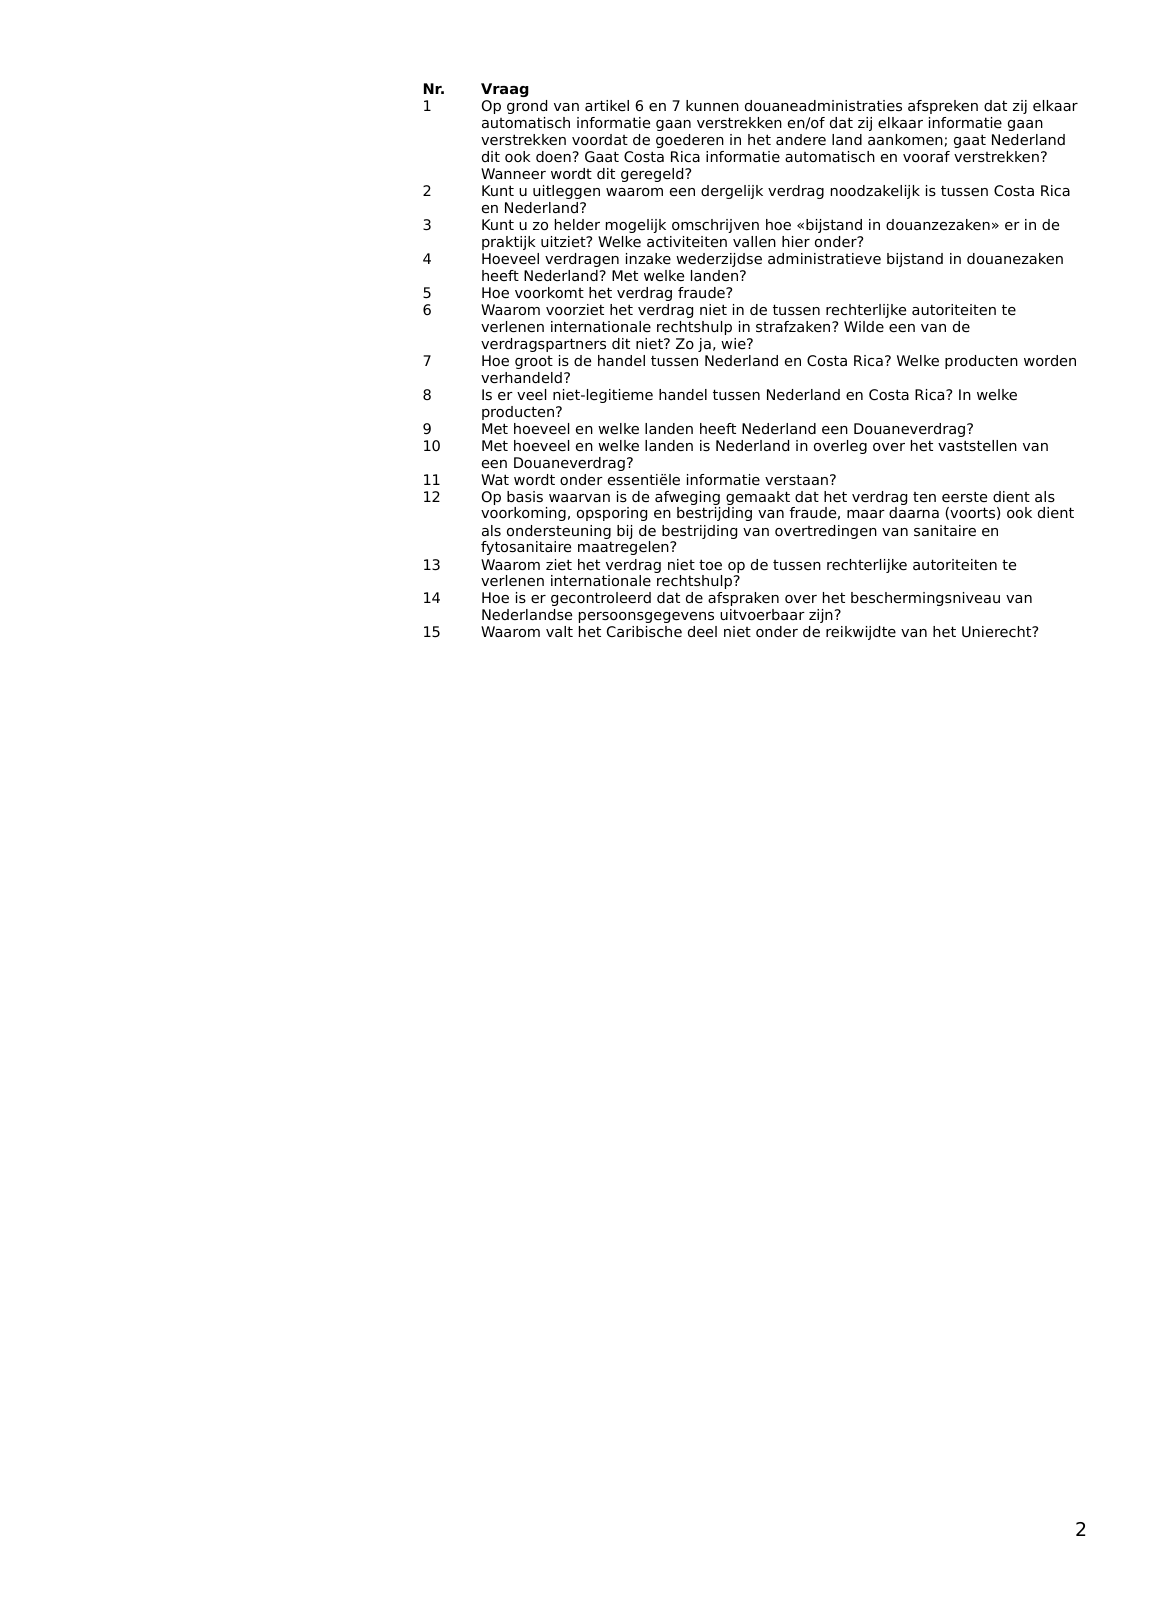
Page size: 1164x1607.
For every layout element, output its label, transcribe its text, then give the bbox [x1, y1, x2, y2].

table_cell Wat wordt onder essentiële informatie verstaan? [475, 471, 1087, 488]
table_cell Op basis waarvan is de afweging gemaakt dat het verdrag ten eerste dient als voorkoming, opsporing en bestrijding van fraude, maar daarna (voorts) ook dient als ondersteuning bij de bestrijding van overtredingen van sanitaire en fytosanitaire maatregelen? [475, 489, 1087, 556]
table_cell 8 [422, 387, 475, 421]
table_cell 13 [422, 556, 475, 590]
table_cell Waarom voorziet het verdrag niet in de tussen rechterlijke autoriteiten te verlenen internationale rechtshulp in strafzaken? Wilde een van de verdragspartners dit niet? Zo ja, wie? [475, 302, 1087, 353]
table_cell Met hoeveel en welke landen is Nederland in overleg over het vaststellen van een Douaneverdrag? [475, 438, 1087, 471]
table_cell Waarom valt het Caribische deel niet onder de reikwijdte van het Unierecht? [475, 624, 1087, 641]
table_cell Waarom ziet het verdrag niet toe op de tussen rechterlijke autoriteiten te verlenen internationale rechtshulp? [475, 556, 1087, 590]
table_cell 14 [422, 590, 475, 624]
table_cell Met hoeveel en welke landen heeft Nederland een Douaneverdrag? [475, 421, 1087, 437]
table_cell 3 [422, 217, 475, 251]
table_cell 10 [422, 438, 475, 471]
table_header Nr. [422, 81, 475, 98]
table_cell Kunt u uitleggen waarom een dergelijk verdrag noodzakelijk is tussen Costa Rica en Nederland? [475, 183, 1087, 217]
table_cell Is er veel niet-legitieme handel tussen Nederland en Costa Rica? In welke producten? [475, 387, 1087, 421]
table_cell Hoe voorkomt het verdrag fraude? [475, 285, 1087, 302]
table_cell 11 [422, 471, 475, 488]
table_cell Hoe is er gecontroleerd dat de afspraken over het beschermingsniveau van Nederlandse persoonsgegevens uitvoerbaar zijn? [475, 590, 1087, 624]
table_cell 7 [422, 353, 475, 387]
table_cell 2 [422, 183, 475, 217]
table_cell Hoeveel verdragen inzake wederzijdse administratieve bijstand in douanezaken heeft Nederland? Met welke landen? [475, 251, 1087, 285]
table_cell 12 [422, 489, 475, 556]
table_header Vraag [475, 81, 1087, 98]
table_cell 9 [422, 421, 475, 437]
table_cell 5 [422, 285, 475, 302]
table_cell 4 [422, 251, 475, 285]
table_cell Kunt u zo helder mogelijk omschrijven hoe «bijstand in douanzezaken» er in de praktijk uitziet? Welke activiteiten vallen hier onder? [475, 217, 1087, 251]
table_cell 15 [422, 624, 475, 641]
table_cell 1 [422, 98, 475, 183]
table_cell Op grond van artikel 6 en 7 kunnen douaneadministraties afspreken dat zij elkaar automatisch informatie gaan verstrekken en/of dat zij elkaar informatie gaan verstrekken voordat de goederen in het andere land aankomen; gaat Nederland dit ook doen? Gaat Costa Rica informatie automatisch en vooraf verstrekken? Wanneer wordt dit geregeld? [475, 98, 1087, 183]
table_cell Hoe groot is de handel tussen Nederland en Costa Rica? Welke producten worden verhandeld? [475, 353, 1087, 387]
table_cell 6 [422, 302, 475, 353]
